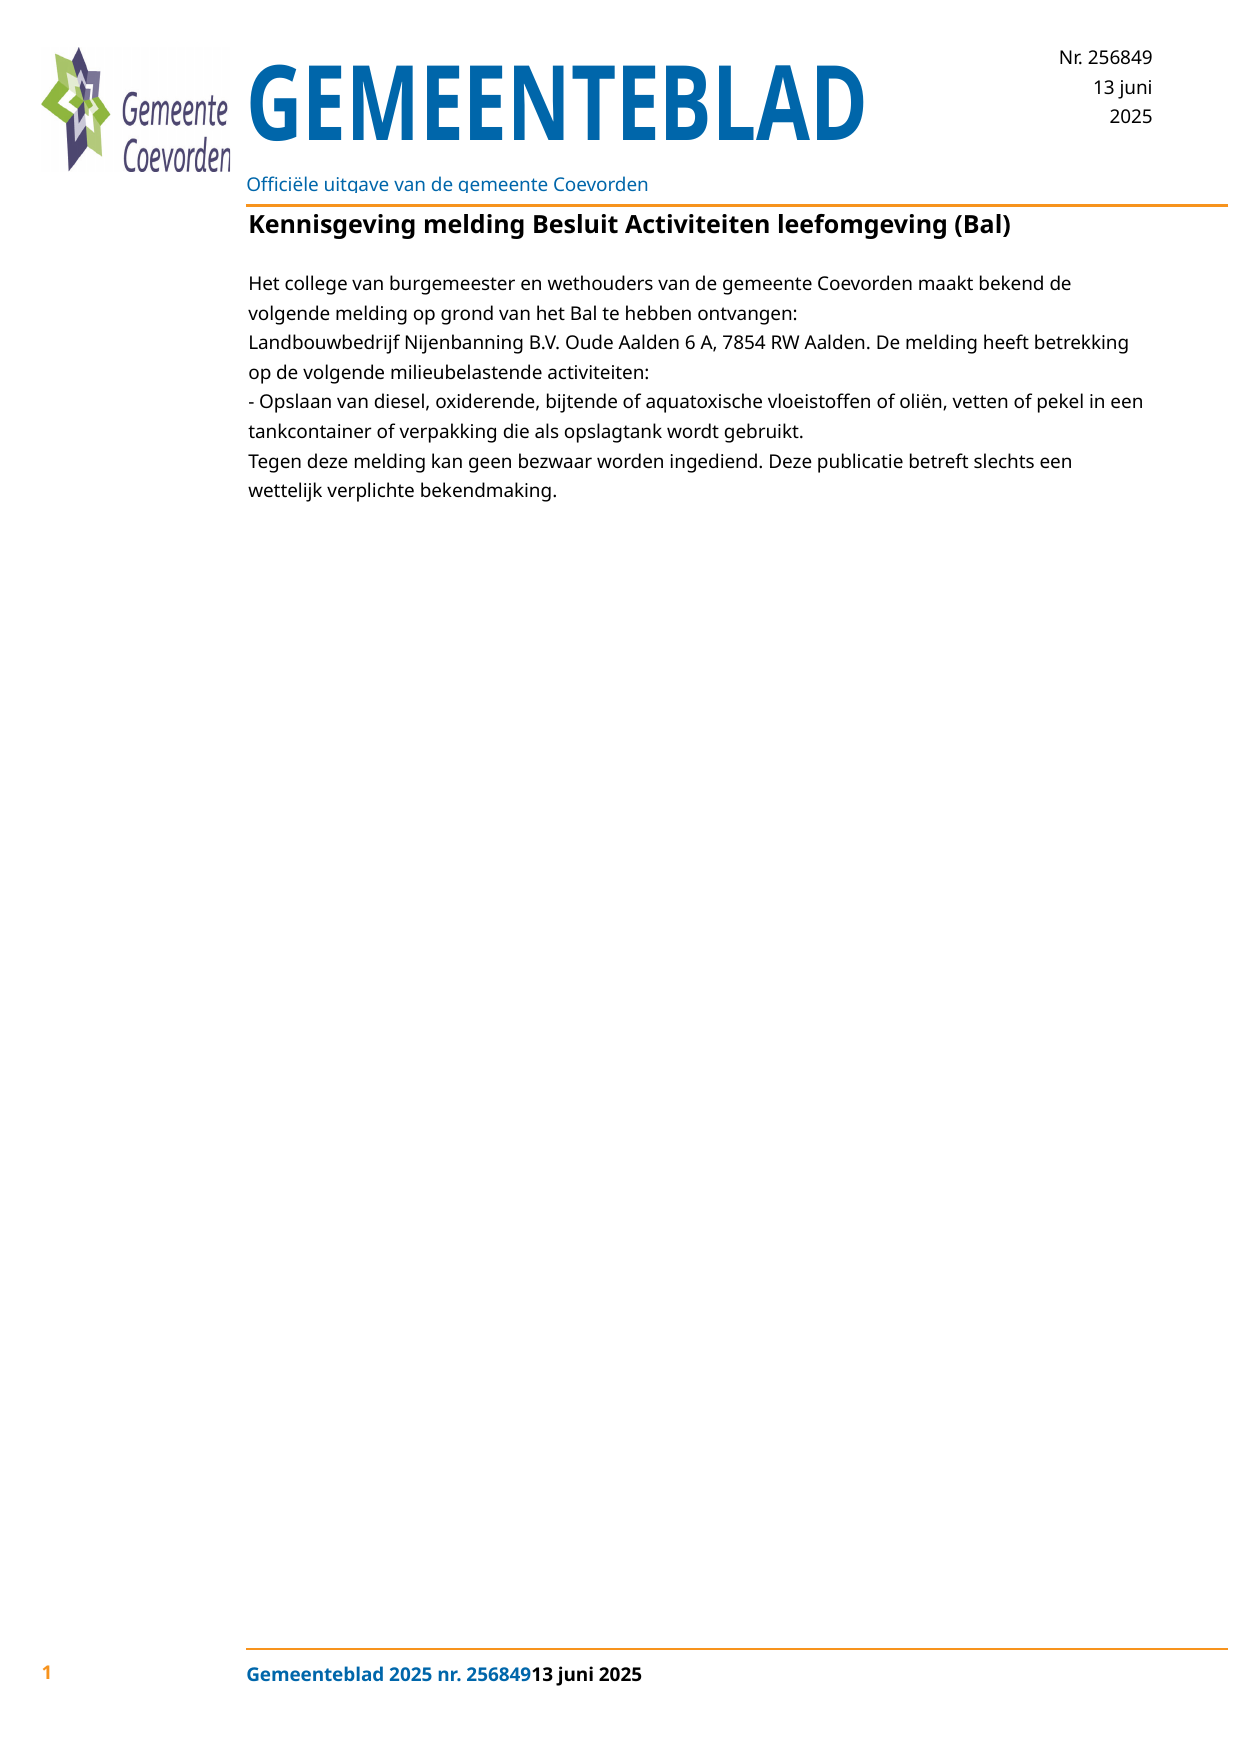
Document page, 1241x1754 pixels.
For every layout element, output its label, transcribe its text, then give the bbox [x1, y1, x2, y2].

text - Opslaan van diesel, oxiderende, bijtende of aquatoxische vloeistoffen of oliën, vetten of pekel in een tankcontainer of verpakking die als opslagtank wordt gebruikt. [248, 389, 1152, 444]
text Tegen deze melding kan geen bezwaar worden ingediend. Deze publicatie betreft slechts een wettelijk verplichte bekendmaking. [248, 448, 1152, 503]
picture [41, 47, 231, 172]
text Het college van burgemeester en wethouders van de gemeente Coevorden maakt bekend de volgende melding op grond van het Bal te hebben ontvangen: [248, 270, 1152, 326]
text Kennisgeving melding Besluit Activiteiten leefomgeving (Bal) [248, 207, 1152, 241]
text Landbouwbedrijf Nijenbanning B.V. Oude Aalden 6 A, 7854 RW Aalden. De melding heeft betrekking op de volgende milieubelastende activiteiten: [248, 329, 1152, 385]
